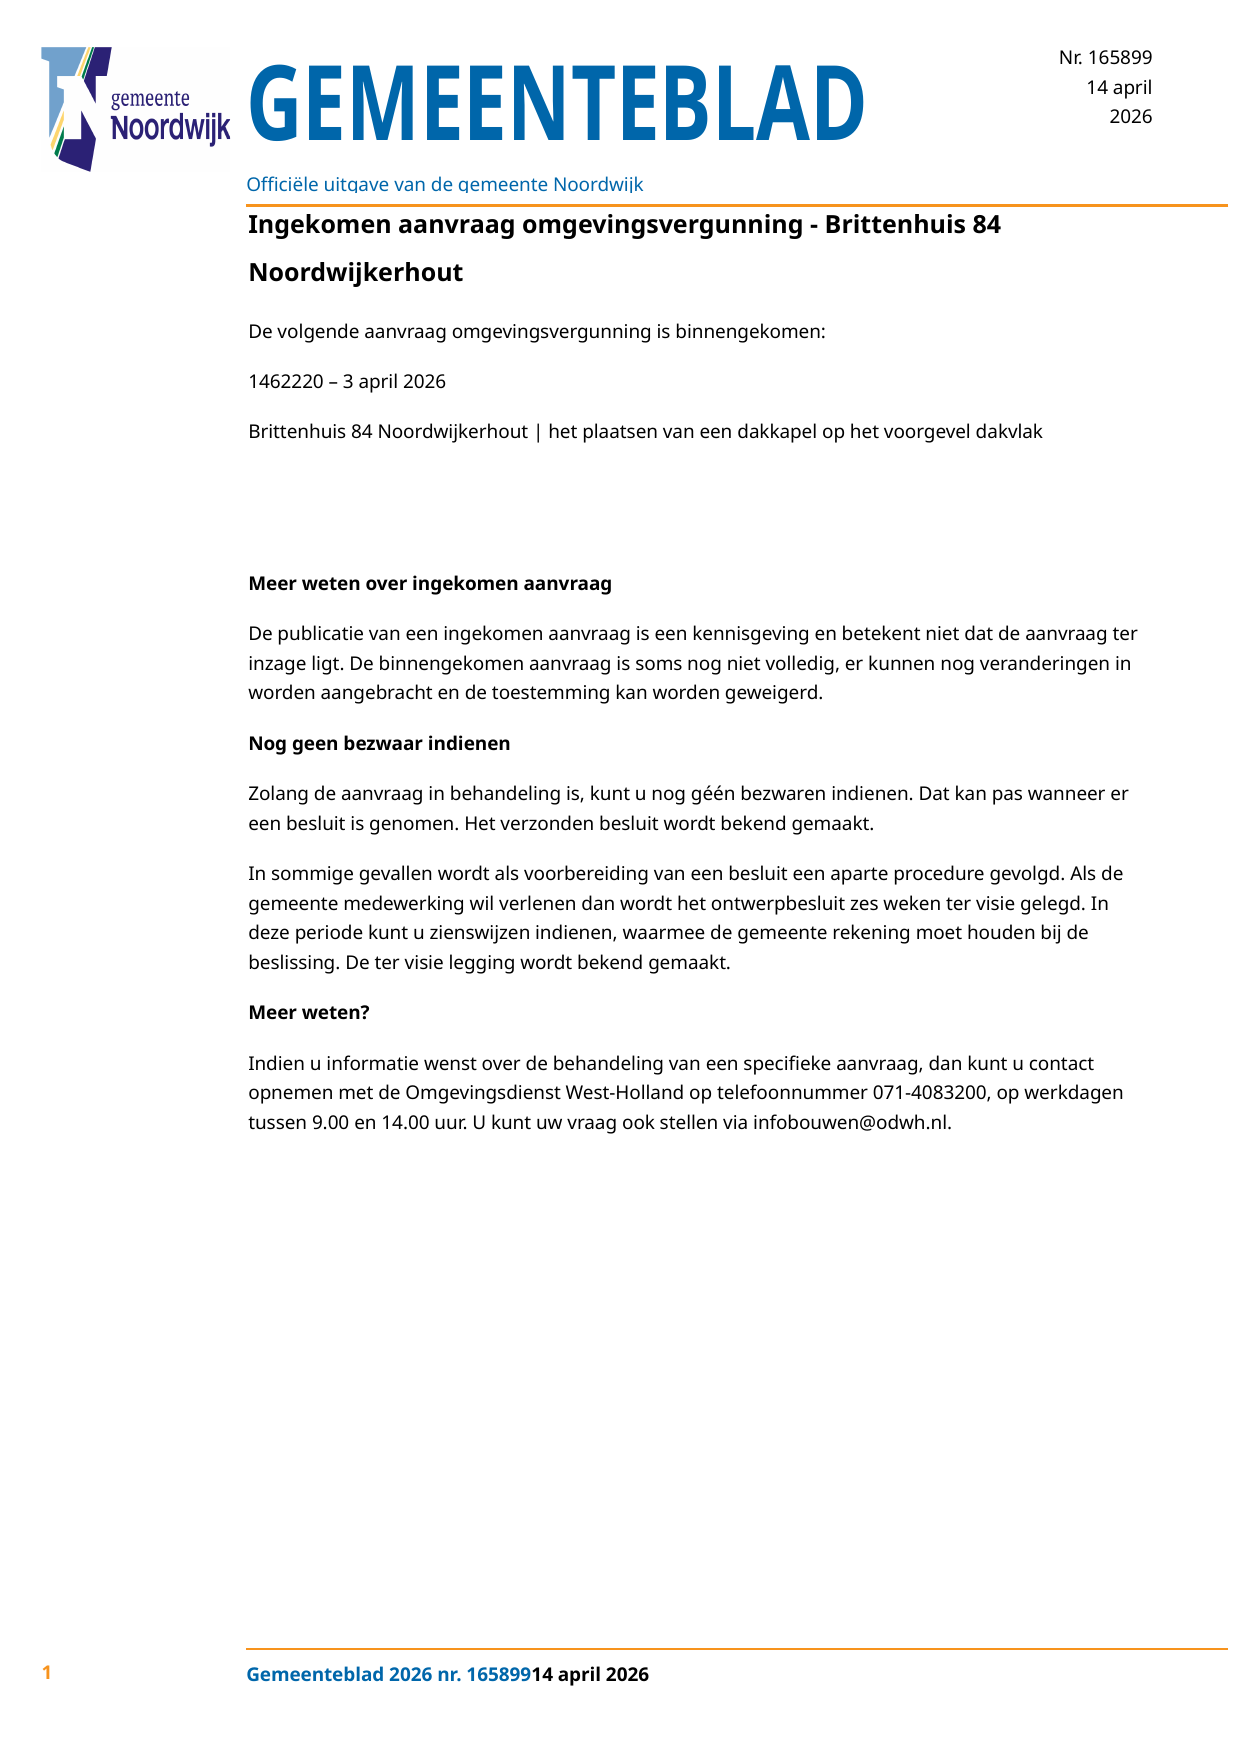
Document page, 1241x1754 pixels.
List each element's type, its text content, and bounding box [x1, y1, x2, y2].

text De volgende aanvraag omgevingsvergunning is binnengekomen: [248, 318, 1152, 344]
text Nog geen bezwaar indienen [248, 730, 1152, 756]
text In sommige gevallen wordt als voorbereiding van een besluit een aparte procedure gevolgd. Als de gemeente medewerking wil verlenen dan wordt het ontwerpbesluit zes weken ter visie gelegd. In deze periode kunt u zienswijzen indienen, waarmee de gemeente rekening moet houden bij de beslissing. De ter visie legging wordt bekend gemaakt. [248, 860, 1152, 975]
text Zolang de aanvraag in behandeling is, kunt u nog géén bezwaren indienen. Dat kan pas wanneer er een besluit is genomen. Het verzonden besluit wordt bekend gemaakt. [248, 780, 1152, 836]
text Meer weten? [248, 999, 1152, 1025]
text 1462220 – 3 april 2026 [248, 368, 1152, 394]
text Brittenhuis 84 Noordwijkerhout | het plaatsen van een dakkapel op het voorgevel dakvlak [248, 419, 1152, 444]
picture [41, 47, 231, 172]
text De publicatie van een ingekomen aanvraag is een kennisgeving en betekent niet dat de aanvraag ter inzage ligt. De binnengekomen aanvraag is soms nog niet volledig, er kunnen nog veranderingen in worden aangebracht en de toestemming kan worden geweigerd. [248, 620, 1152, 705]
text Ingekomen aanvraag omgevingsvergunning - Brittenhuis 84 Noordwijkerhout [248, 207, 1152, 288]
text Meer weten over ingekomen aanvraag [248, 570, 1152, 596]
text Indien u informatie wenst over de behandeling van een specifieke aanvraag, dan kunt u contact opnemen met de Omgevingsdienst West-Holland op telefoonnummer 071-4083200, op werkdagen tussen 9.00 en 14.00 uur. U kunt uw vraag ook stellen via infobouwen@odwh.nl. [248, 1050, 1152, 1135]
